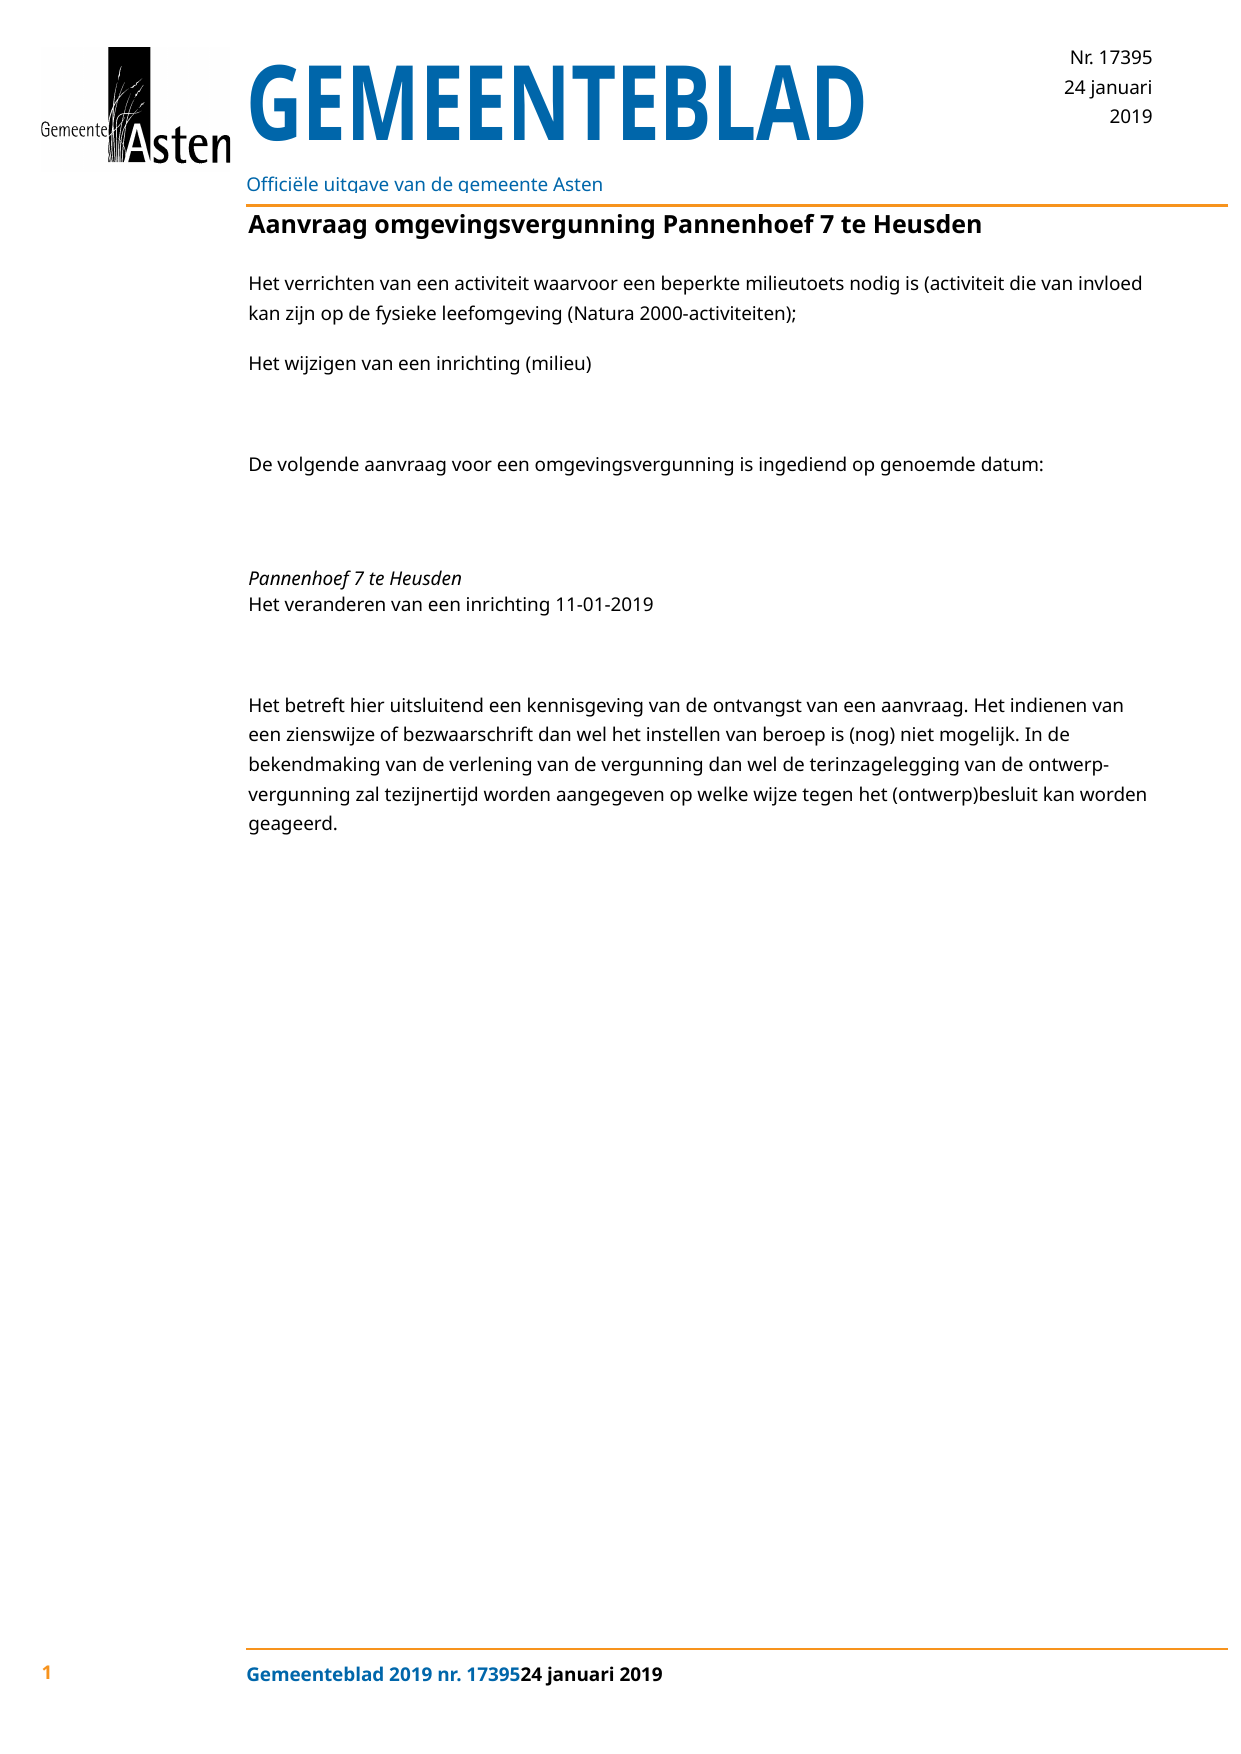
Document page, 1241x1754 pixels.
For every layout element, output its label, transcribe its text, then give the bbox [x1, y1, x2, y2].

text Het betreft hier uitsluitend een kennisgeving van de ontvangst van een aanvraag. Het indienen van een zienswijze of bezwaarschrift dan wel het instellen van beroep is (nog) niet mogelijk. In de bekendmaking van de verlening van de vergunning dan wel de terinzagelegging van de ontwerp-vergunning zal tezijnertijd worden aangegeven op welke wijze tegen het (ontwerp)besluit kan worden geageerd. [248, 692, 1152, 836]
text Het veranderen van een inrichting 11-01-2019 [248, 591, 1152, 617]
text Pannenhoef 7 te Heusden [248, 566, 1152, 591]
text Aanvraag omgevingsvergunning Pannenhoef 7 te Heusden [248, 207, 1152, 241]
text De volgende aanvraag voor een omgevingsvergunning is ingediend op genoemde datum: [248, 451, 1152, 477]
text Het verrichten van een activiteit waarvoor een beperkte milieutoets nodig is (activiteit die van invloed kan zijn op de fysieke leefomgeving (Natura 2000-activiteiten); [248, 270, 1152, 326]
text Het wijzigen van een inrichting (milieu) [248, 350, 1152, 376]
picture [41, 47, 231, 172]
